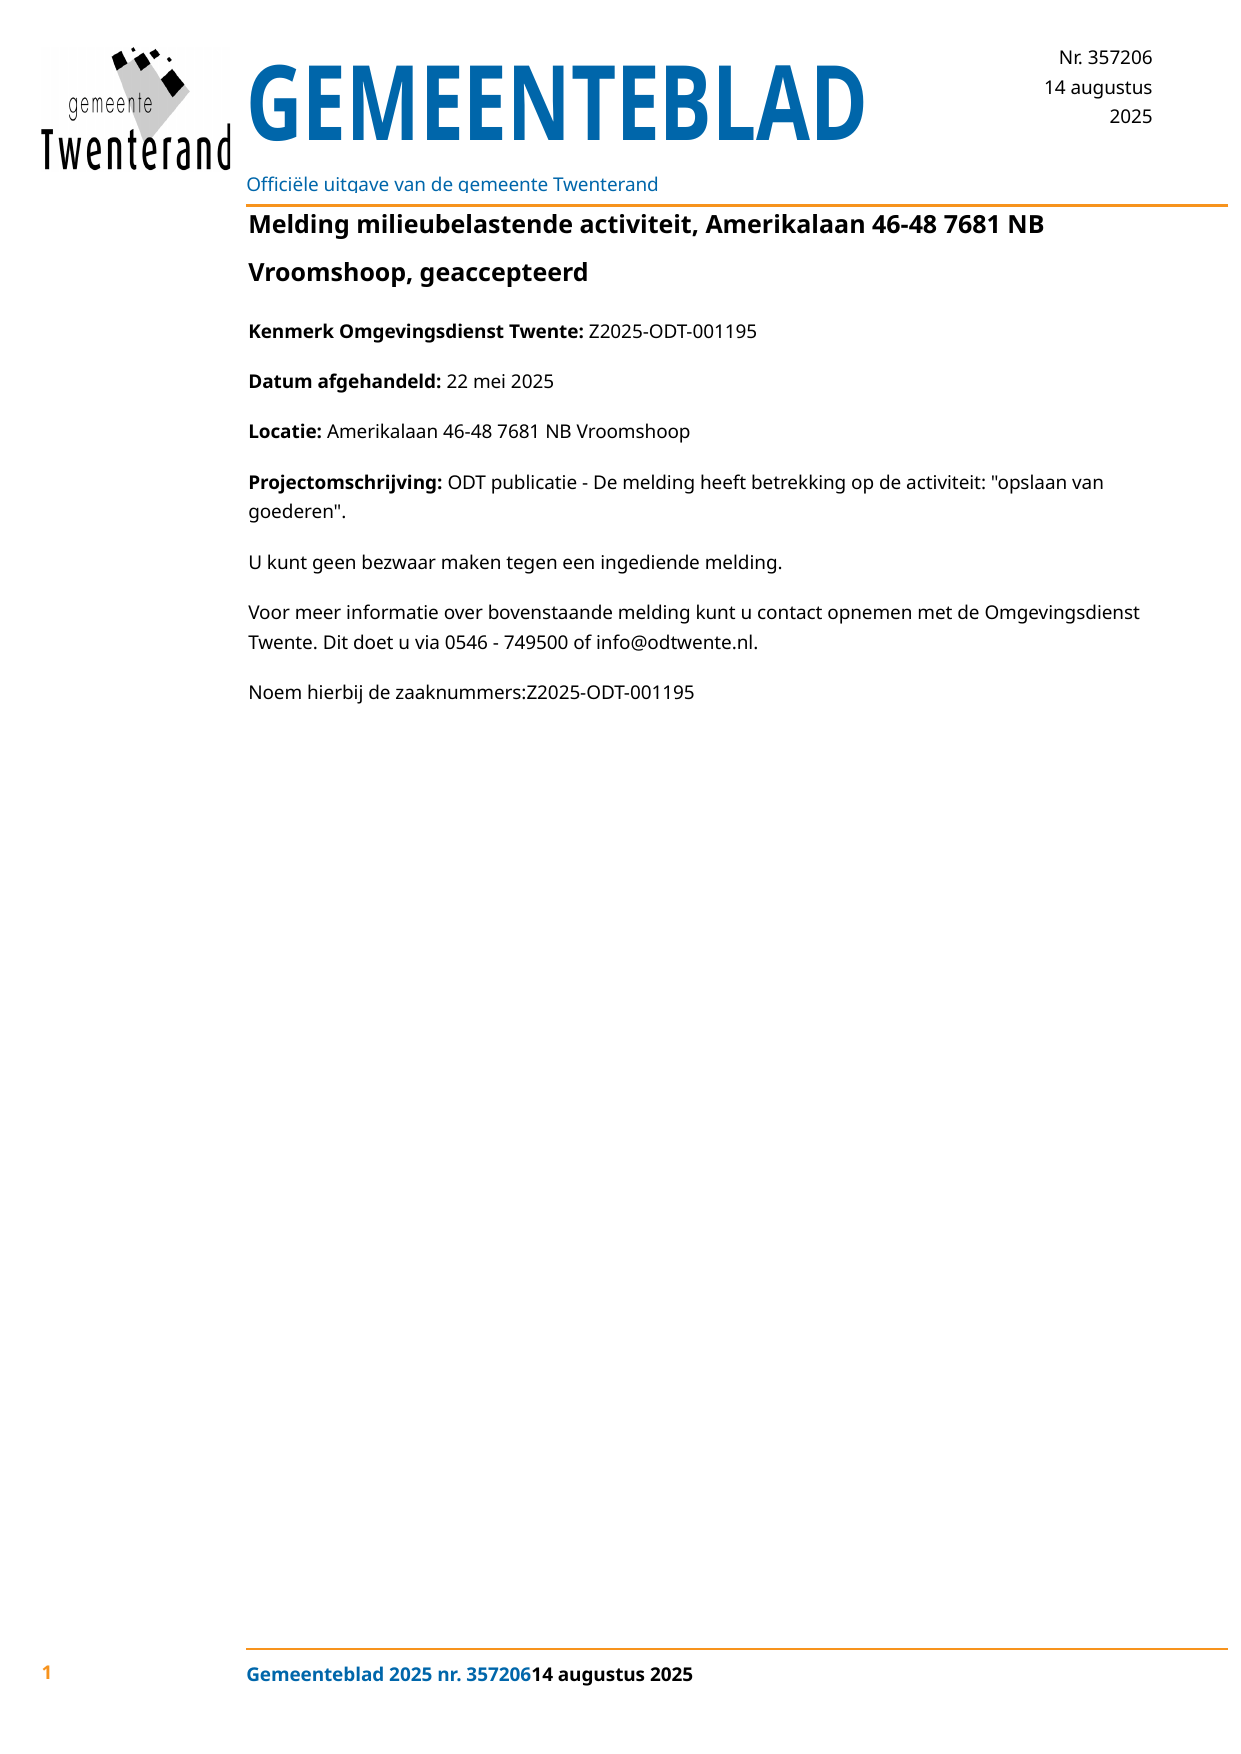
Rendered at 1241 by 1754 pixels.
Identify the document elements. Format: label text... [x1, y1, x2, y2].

text Voor meer informatie over bovenstaande melding kunt u contact opnemen met de Omgevingsdienst Twente. Dit doet u via 0546 - 749500 of info@odtwente.nl. [248, 599, 1152, 655]
text Kenmerk Omgevingsdienst Twente: Z2025-ODT-001195 [248, 318, 1152, 344]
text Locatie: Amerikalaan 46-48 7681 NB Vroomshoop [248, 419, 1152, 444]
text U kunt geen bezwaar maken tegen een ingediende melding. [248, 549, 1152, 575]
text Noem hierbij de zaaknummers:Z2025-ODT-001195 [248, 679, 1152, 705]
text Melding milieubelastende activiteit, Amerikalaan 46-48 7681 NB Vroomshoop, geaccepteerd [248, 207, 1152, 288]
text Projectomschrijving: ODT publicatie - De melding heeft betrekking op de activiteit: "opslaan van goederen". [248, 469, 1152, 524]
text Datum afgehandeld: 22 mei 2025 [248, 368, 1152, 394]
picture [41, 47, 231, 172]
